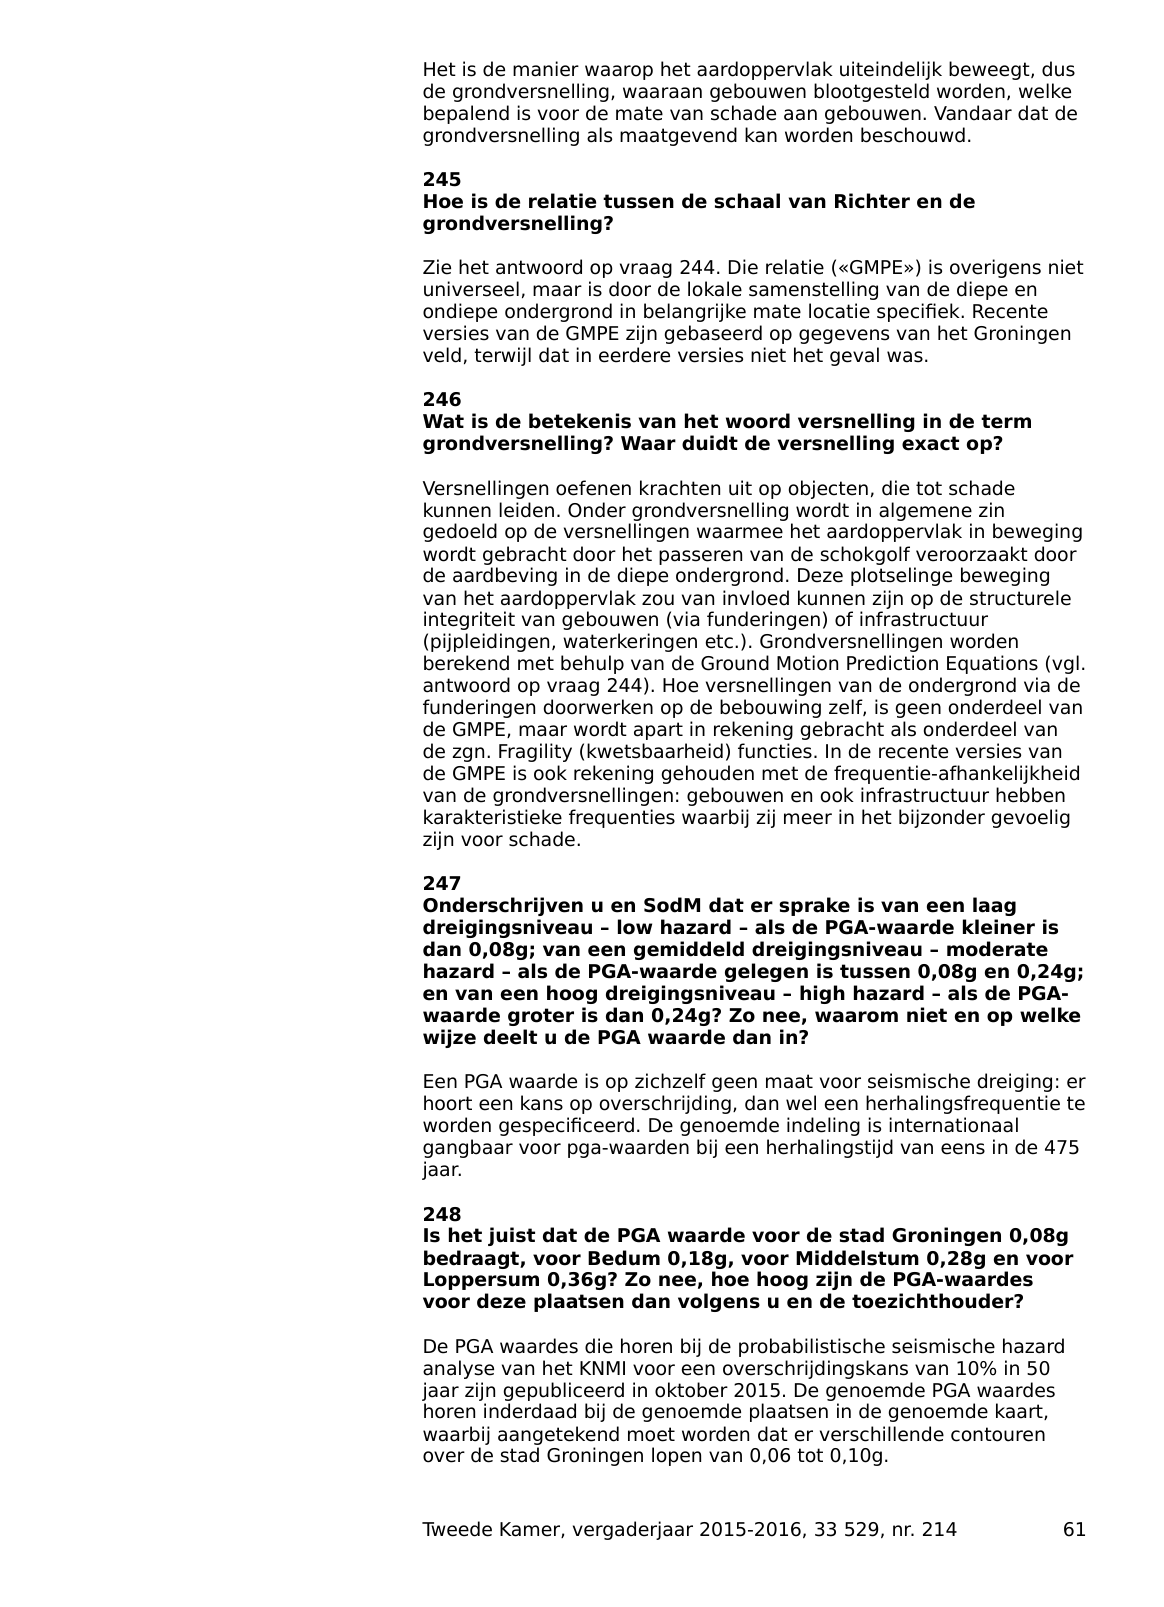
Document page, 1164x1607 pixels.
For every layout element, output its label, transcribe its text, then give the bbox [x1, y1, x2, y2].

text Is het juist dat de PGA waarde voor de stad Groningen 0,08g bedraagt, voor Bedum 0,18g, voor Middelstum 0,28g en voor Loppersum 0,36g? Zo nee, hoe hoog zijn de PGA-waardes voor deze plaatsen dan volgens u en de toezichthouder? [422, 1225, 1087, 1313]
text 248 [422, 1203, 1087, 1225]
text Onderschrijven u en SodM dat er sprake is van een laag dreigingsniveau – low hazard – als de PGA-waarde kleiner is dan 0,08g; van een gemiddeld dreigingsniveau – moderate hazard – als de PGA-waarde gelegen is tussen 0,08g en 0,24g; en van een hoog dreigingsniveau – high hazard – als de PGA-waarde groter is dan 0,24g? Zo nee, waarom niet en op welke wijze deelt u de PGA waarde dan in? [422, 895, 1087, 1049]
text Zie het antwoord op vraag 244. Die relatie («GMPE») is overigens niet universeel, maar is door de lokale samenstelling van de diepe en ondiepe ondergrond in belangrijke mate locatie specifiek. Recente versies van de GMPE zijn gebaseerd op gegevens van het Groningen veld, terwijl dat in eerdere versies niet het geval was. [422, 257, 1087, 367]
text Wat is de betekenis van het woord versnelling in de term grondversnelling? Waar duidt de versnelling exact op? [422, 411, 1087, 455]
text 246 [422, 389, 1087, 411]
text Hoe is de relatie tussen de schaal van Richter en de grondversnelling? [422, 191, 1087, 235]
text Het is de manier waarop het aardoppervlak uiteindelijk beweegt, dus de grondversnelling, waaraan gebouwen blootgesteld worden, welke bepalend is voor de mate van schade aan gebouwen. Vandaar dat de grondversnelling als maatgevend kan worden beschouwd. [422, 59, 1087, 147]
text Versnellingen oefenen krachten uit op objecten, die tot schade kunnen leiden. Onder grondversnelling wordt in algemene zin gedoeld op de versnellingen waarmee het aardoppervlak in beweging wordt gebracht door het passeren van de schokgolf veroorzaakt door de aardbeving in de diepe ondergrond. Deze plotselinge beweging van het aardoppervlak zou van invloed kunnen zijn op de structurele integriteit van gebouwen (via funderingen) of infrastructuur (pijpleidingen, waterkeringen etc.). Grondversnellingen worden berekend met behulp van de Ground Motion Prediction Equations (vgl. antwoord op vraag 244). Hoe versnellingen van de ondergrond via de funderingen doorwerken op de bebouwing zelf, is geen onderdeel van de GMPE, maar wordt apart in rekening gebracht als onderdeel van de zgn. Fragility (kwetsbaarheid) functies. In de recente versies van de GMPE is ook rekening gehouden met de frequentie-afhankelijkheid van de grondversnellingen: gebouwen en ook infrastructuur hebben karakteristieke frequenties waarbij zij meer in het bijzonder gevoelig zijn voor schade. [422, 477, 1087, 851]
text 247 [422, 873, 1087, 895]
text 245 [422, 169, 1087, 191]
text Een PGA waarde is op zichzelf geen maat voor seismische dreiging: er hoort een kans op overschrijding, dan wel een herhalingsfrequentie te worden gespecificeerd. De genoemde indeling is internationaal gangbaar voor pga-waarden bij een herhalingstijd van eens in de 475 jaar. [422, 1071, 1087, 1181]
text De PGA waardes die horen bij de probabilistische seismische hazard analyse van het KNMI voor een overschrijdingskans van 10% in 50 jaar zijn gepubliceerd in oktober 2015. De genoemde PGA waardes horen inderdaad bij de genoemde plaatsen in de genoemde kaart, waarbij aangetekend moet worden dat er verschillende contouren over de stad Groningen lopen van 0,06 tot 0,10g. [422, 1336, 1087, 1467]
